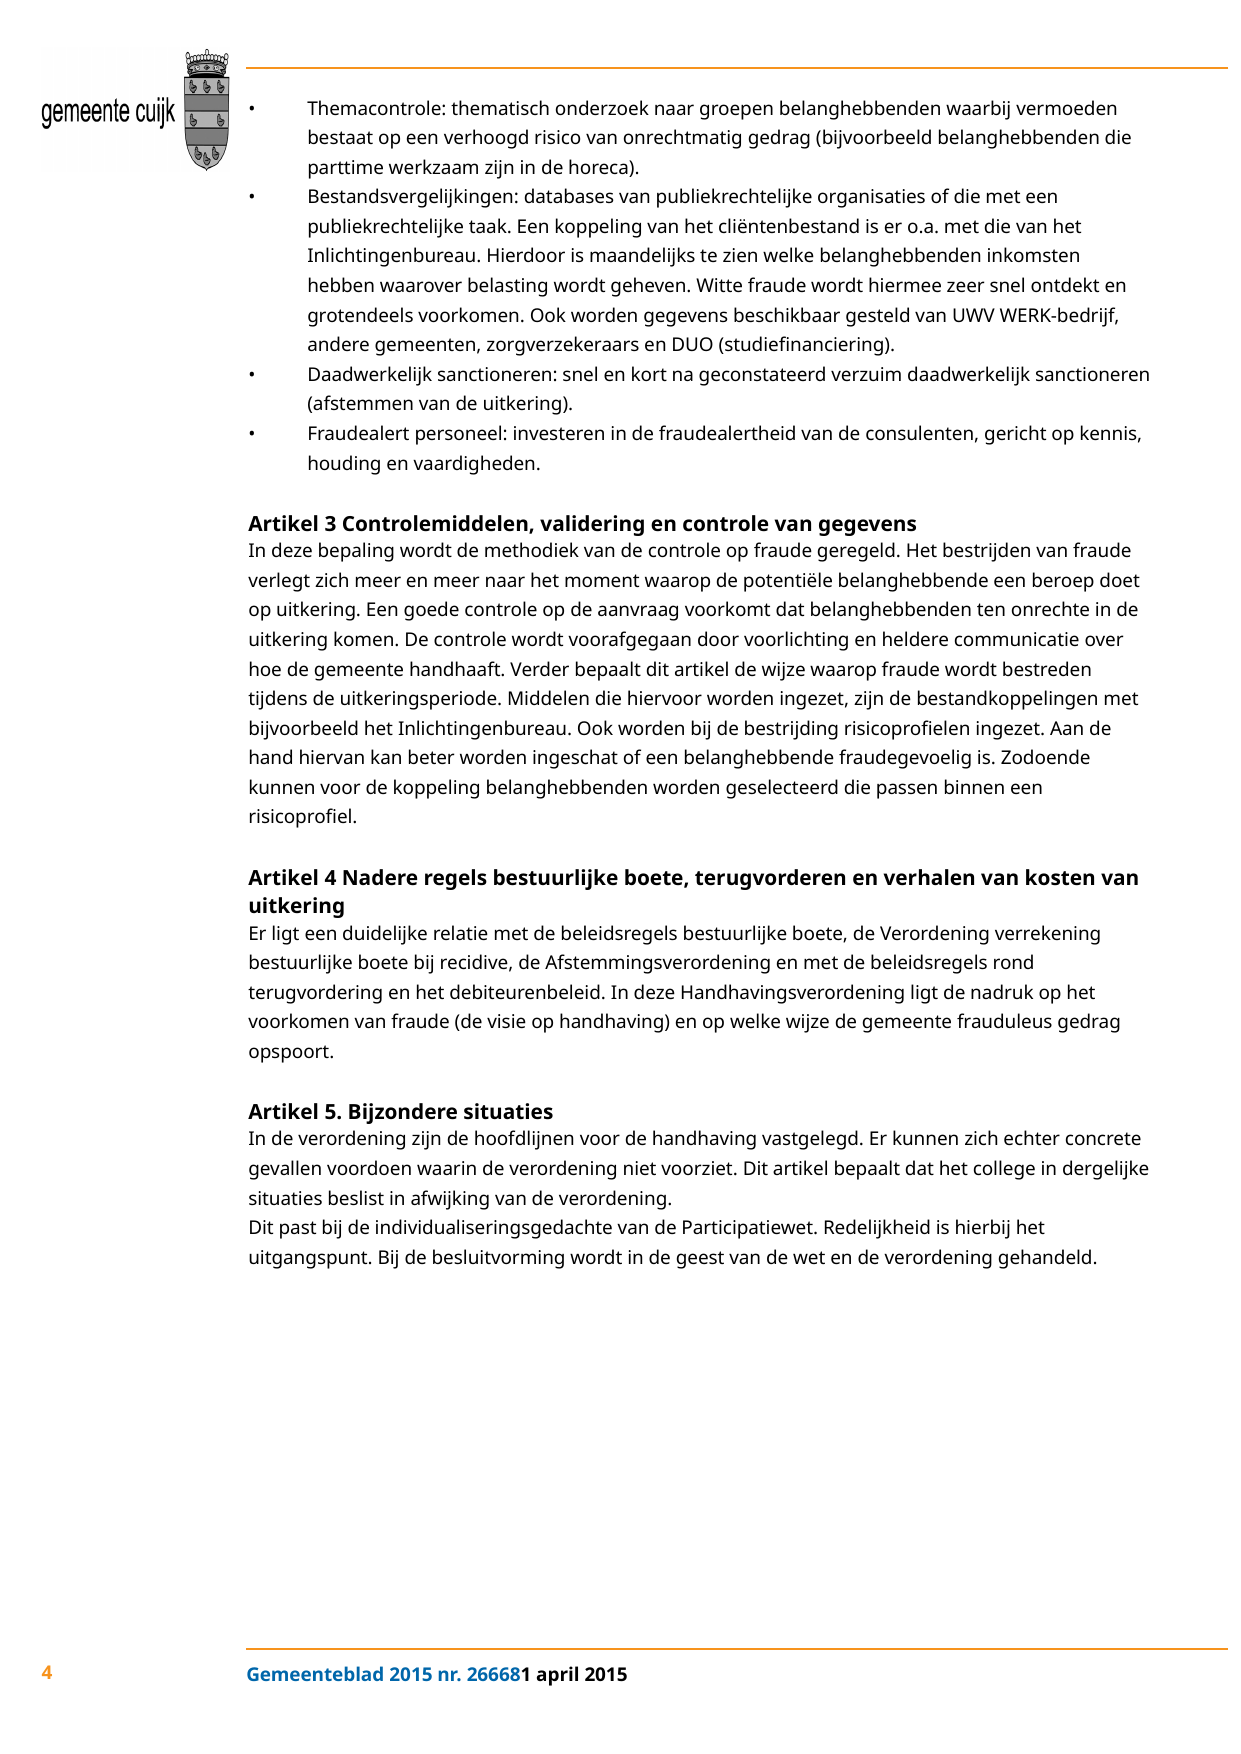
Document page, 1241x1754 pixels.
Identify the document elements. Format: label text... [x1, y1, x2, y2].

text Artikel 3 Controlemiddelen, validering en controle van gegevens [248, 509, 1152, 537]
text In de verordening zijn de hoofdlijnen voor de handhaving vastgelegd. Er kunnen zich echter concrete gevallen voordoen waarin de verordening niet voorziet. Dit artikel bepaalt dat het college in dergelijke situaties beslist in afwijking van de verordening. [248, 1126, 1152, 1211]
list Bestandsvergelijkingen: databases van publiekrechtelijke organisaties of die met een publiekrechtelijke taak. Een koppeling van het cliëntenbestand is er o.a. met die van het Inlichtingenbureau. Hierdoor is maandelijks te zien welke belanghebbenden inkomsten hebben waarover belasting wordt geheven. Witte fraude wordt hiermee zeer snel ontdekt en grotendeels voorkomen. Ook worden gegevens beschikbaar gesteld van UWV WERK-bedrijf, andere gemeenten, zorgverzekeraars en DUO (studiefinanciering). [248, 183, 1152, 357]
list Fraudealert personeel: investeren in de fraudealertheid van de consulenten, gericht op kennis, houding en vaardigheden. [248, 420, 1152, 476]
picture [41, 47, 231, 172]
text Artikel 5. Bijzondere situaties [248, 1097, 1152, 1126]
text In deze bepaling wordt de methodiek van de controle op fraude geregeld. Het bestrijden van fraude verlegt zich meer en meer naar het moment waarop de potentiële belanghebbende een beroep doet op uitkering. Een goede controle op de aanvraag voorkomt dat belanghebbenden ten onrechte in de uitkering komen. De controle wordt voorafgegaan door voorlichting en heldere communicatie over hoe de gemeente handhaaft. Verder bepaalt dit artikel de wijze waarop fraude wordt bestreden tijdens de uitkeringsperiode. Middelen die hiervoor worden ingezet, zijn de bestandkoppelingen met bijvoorbeeld het Inlichtingenbureau. Ook worden bij de bestrijding risicoprofielen ingezet. Aan de hand hiervan kan beter worden ingeschat of een belanghebbende fraudegevoelig is. Zodoende kunnen voor de koppeling belanghebbenden worden geselecteerd die passen binnen een risicoprofiel. [248, 537, 1152, 829]
text Artikel 4 Nadere regels bestuurlijke boete, terugvorderen en verhalen van kosten van uitkering [248, 863, 1152, 920]
text Dit past bij de individualiseringsgedachte van de Participatiewet. Redelijkheid is hierbij het uitgangspunt. Bij de besluitvorming wordt in de geest van de wet en de verordening gehandeld. [248, 1214, 1152, 1270]
list Daadwerkelijk sanctioneren: snel en kort na geconstateerd verzuim daadwerkelijk sanctioneren (afstemmen van de uitkering). [248, 361, 1152, 416]
list Themacontrole: thematisch onderzoek naar groepen belanghebbenden waarbij vermoeden bestaat op een verhoogd risico van onrechtmatig gedrag (bijvoorbeeld belanghebbenden die parttime werkzaam zijn in de horeca). [248, 95, 1152, 180]
text Er ligt een duidelijke relatie met de beleidsregels bestuurlijke boete, de Verordening verrekening bestuurlijke boete bij recidive, de Afstemmingsverordening en met de beleidsregels rond terugvordering en het debiteurenbeleid. In deze Handhavingsverordening ligt de nadruk op het voorkomen van fraude (de visie op handhaving) en op welke wijze de gemeente frauduleus gedrag opspoort. [248, 920, 1152, 1064]
